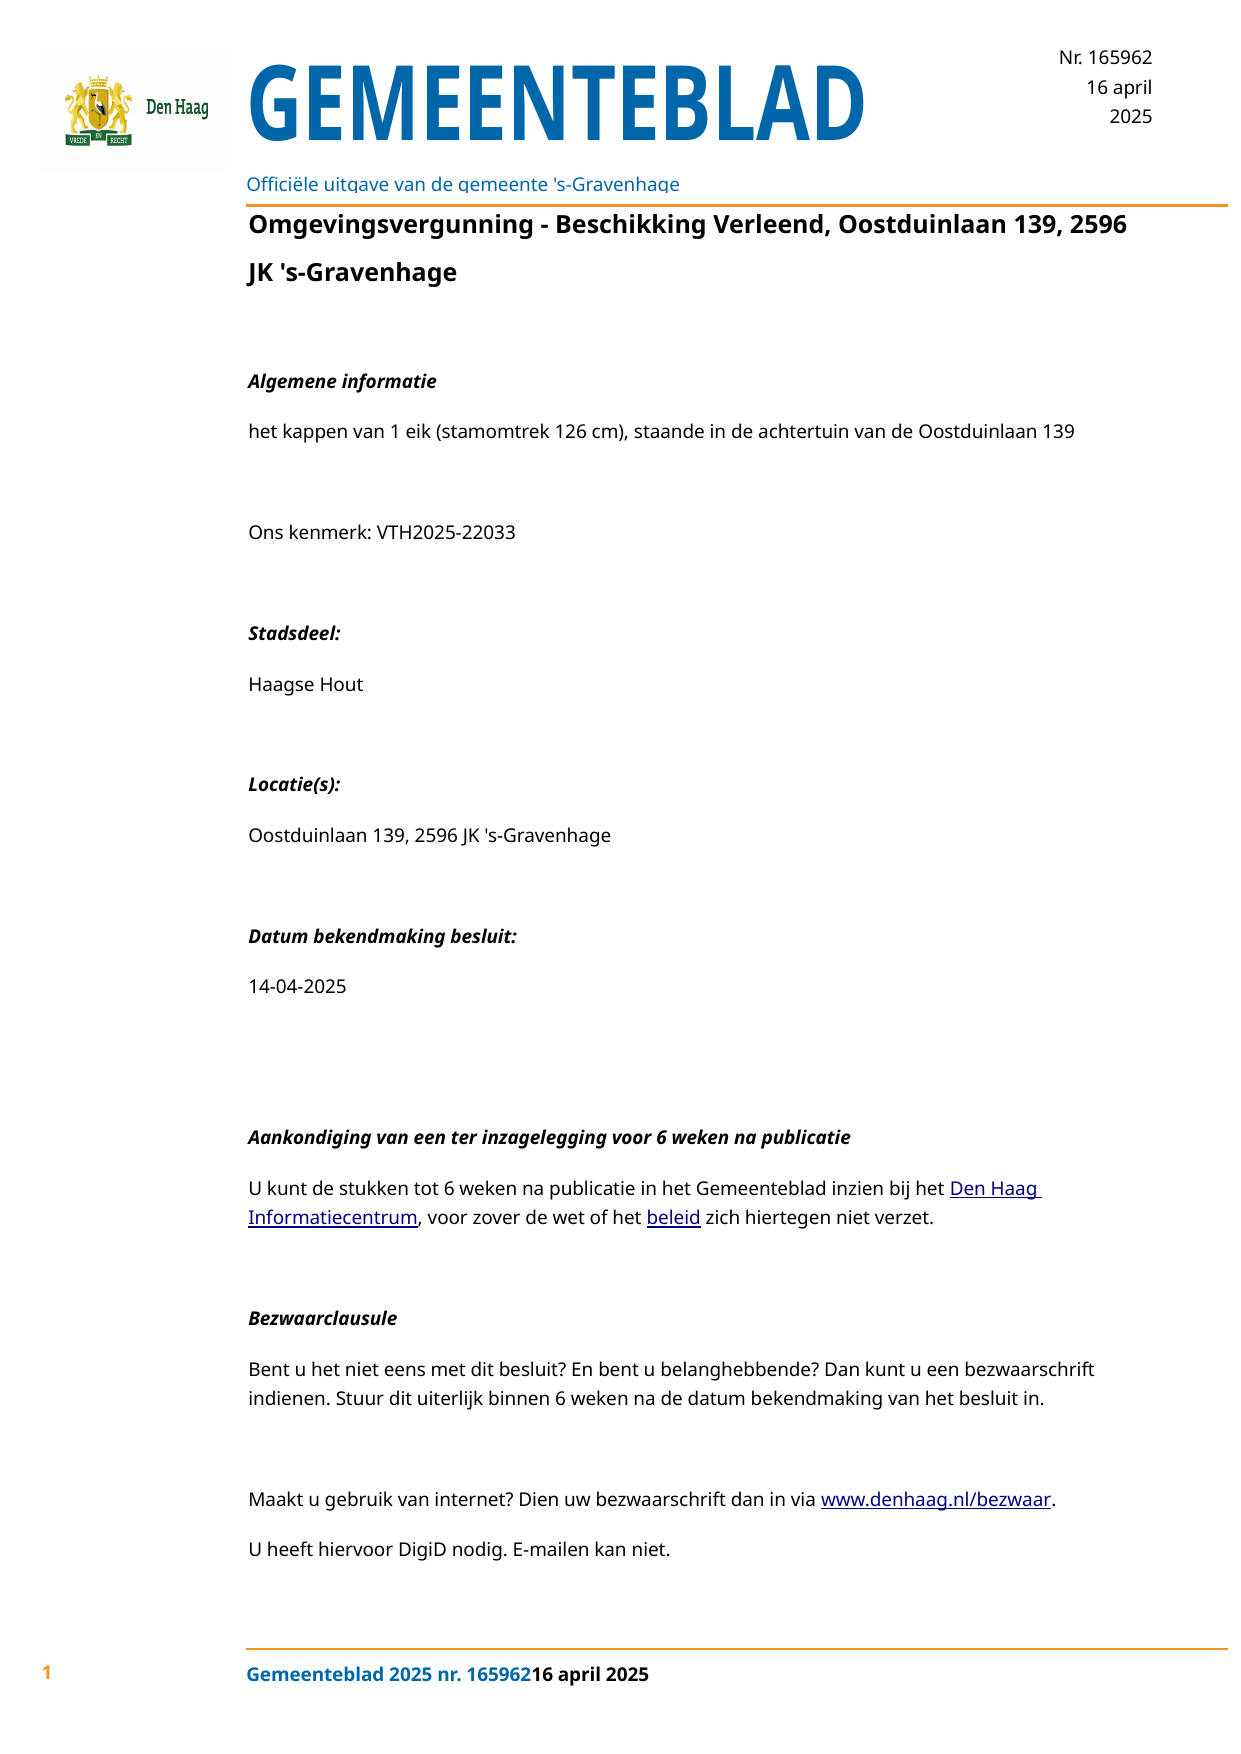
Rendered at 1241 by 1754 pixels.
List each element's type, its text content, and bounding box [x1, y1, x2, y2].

text Bent u het niet eens met dit besluit? En bent u belanghebbende? Dan kunt u een bezwaarschrift indienen. Stuur dit uiterlijk binnen 6 weken na de datum bekendmaking van het besluit in. [248, 1356, 1152, 1411]
text Locatie(s): [248, 772, 1152, 797]
text Datum bekendmaking besluit: [248, 923, 1152, 949]
text Haagse Hout [248, 671, 1152, 697]
text U kunt de stukken tot 6 weken na publicatie in het Gemeenteblad inzien bij het Den Haag Informatiecentrum, voor zover de wet of het beleid zich hiertegen niet verzet. [248, 1175, 1152, 1230]
text Maakt u gebruik van internet? Dien uw bezwaarschrift dan in via www.denhaag.nl/bezwaar. [248, 1486, 1152, 1512]
text U heeft hiervoor DigiD nodig. E-mailen kan niet. [248, 1537, 1152, 1562]
text Bezwaarclausule [248, 1305, 1152, 1331]
picture [41, 47, 231, 172]
text Oostduinlaan 139, 2596 JK 's-Gravenhage [248, 822, 1152, 848]
text Stadsdeel: [248, 620, 1152, 646]
text 14-04-2025 [248, 973, 1152, 999]
text Algemene informatie [248, 368, 1152, 394]
text het kappen van 1 eik (stamomtrek 126 cm), staande in de achtertuin van de Oostduinlaan 139 [248, 419, 1152, 444]
text Aankondiging van een ter inzagelegging voor 6 weken na publicatie [248, 1124, 1152, 1150]
text Ons kenmerk: VTH2025-22033 [248, 519, 1152, 545]
text Omgevingsvergunning - Beschikking Verleend, Oostduinlaan 139, 2596 JK 's-Gravenhage [248, 207, 1152, 288]
